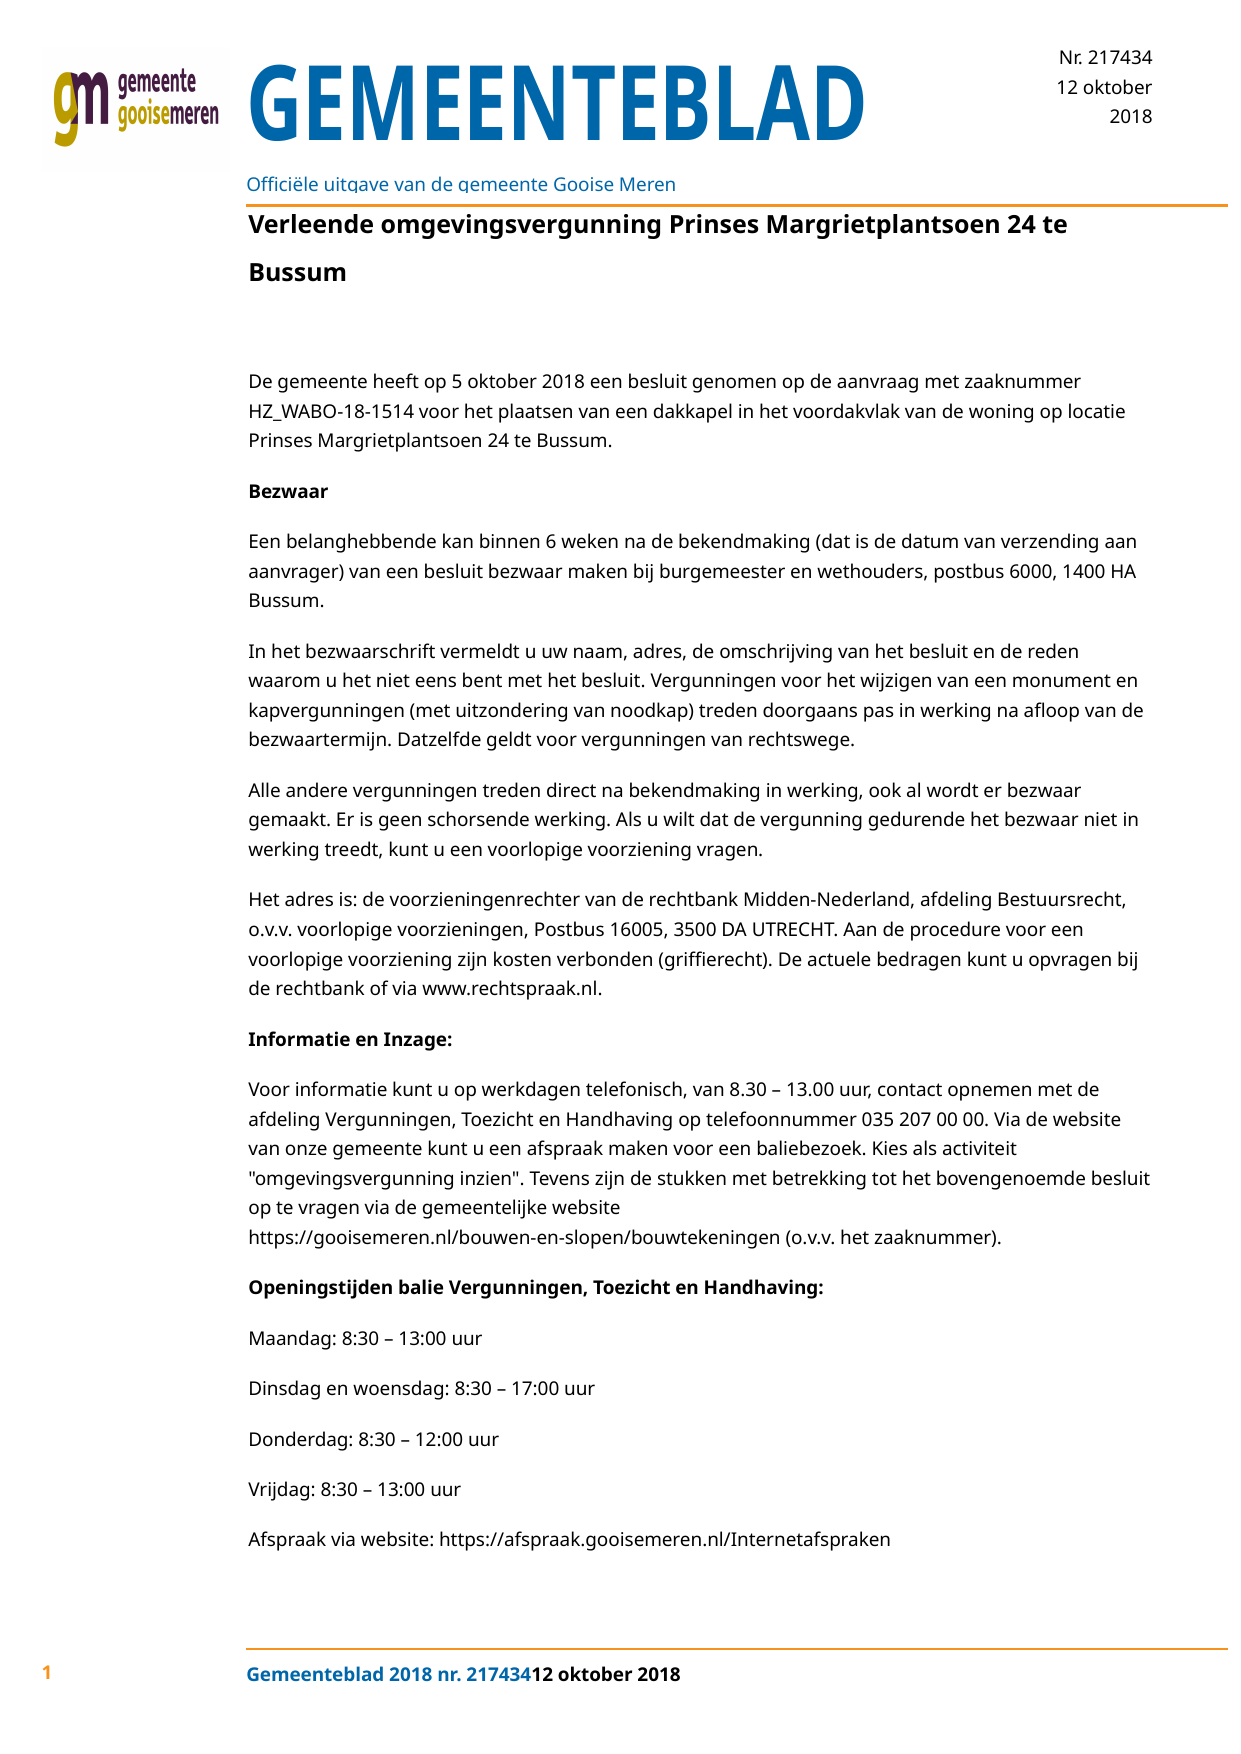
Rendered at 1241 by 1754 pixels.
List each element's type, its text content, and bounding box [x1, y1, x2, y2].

text Informatie en Inzage: [248, 1026, 1152, 1052]
text Vrijdag: 8:30 – 13:00 uur [248, 1476, 1152, 1502]
text Maandag: 8:30 – 13:00 uur [248, 1325, 1152, 1351]
text Openingstijden balie Vergunningen, Toezicht en Handhaving: [248, 1274, 1152, 1300]
text Voor informatie kunt u op werkdagen telefonisch, van 8.30 – 13.00 uur, contact opnemen met de afdeling Vergunningen, Toezicht en Handhaving op telefoonnummer 035 207 00 00. Via de website van onze gemeente kunt u een afspraak maken voor een baliebezoek. Kies als activiteit "omgevingsvergunning inzien". Tevens zijn de stukken met betrekking tot het bovengenoemde besluit op te vragen via de gemeentelijke website https://gooisemeren.nl/bouwen-en-slopen/bouwtekeningen (o.v.v. het zaaknummer). [248, 1076, 1152, 1250]
text Dinsdag en woensdag: 8:30 – 17:00 uur [248, 1375, 1152, 1401]
text De gemeente heeft op 5 oktober 2018 een besluit genomen op de aanvraag met zaaknummer HZ_WABO-18-1514 voor het plaatsen van een dakkapel in het voordakvlak van de woning op locatie Prinses Margrietplantsoen 24 te Bussum. [248, 368, 1152, 453]
text Verleende omgevingsvergunning Prinses Margrietplantsoen 24 te Bussum [248, 207, 1152, 288]
text Alle andere vergunningen treden direct na bekendmaking in werking, ook al wordt er bezwaar gemaakt. Er is geen schorsende werking. Als u wilt dat de vergunning gedurende het bezwaar niet in werking treedt, kunt u een voorlopige voorziening vragen. [248, 777, 1152, 862]
text Afspraak via website: https://afspraak.gooisemeren.nl/Internetafspraken [248, 1527, 1152, 1552]
text Een belanghebbende kan binnen 6 weken na de bekendmaking (dat is de datum van verzending aan aanvrager) van een besluit bezwaar maken bij burgemeester en wethouders, postbus 6000, 1400 HA Bussum. [248, 528, 1152, 613]
text Bezwaar [248, 478, 1152, 504]
text Donderdag: 8:30 – 12:00 uur [248, 1426, 1152, 1452]
picture [41, 47, 231, 172]
text In het bezwaarschrift vermeldt u uw naam, adres, de omschrijving van het besluit en de reden waarom u het niet eens bent met het besluit. Vergunningen voor het wijzigen van een monument en kapvergunningen (met uitzondering van noodkap) treden doorgaans pas in werking na afloop van de bezwaartermijn. Datzelfde geldt voor vergunningen van rechtswege. [248, 638, 1152, 752]
text Het adres is: de voorzieningenrechter van de rechtbank Midden-Nederland, afdeling Bestuursrecht, o.v.v. voorlopige voorzieningen, Postbus 16005, 3500 DA UTRECHT. Aan de procedure voor een voorlopige voorziening zijn kosten verbonden (griffierecht). De actuele bedragen kunt u opvragen bij de rechtbank of via www.rechtspraak.nl. [248, 887, 1152, 1001]
